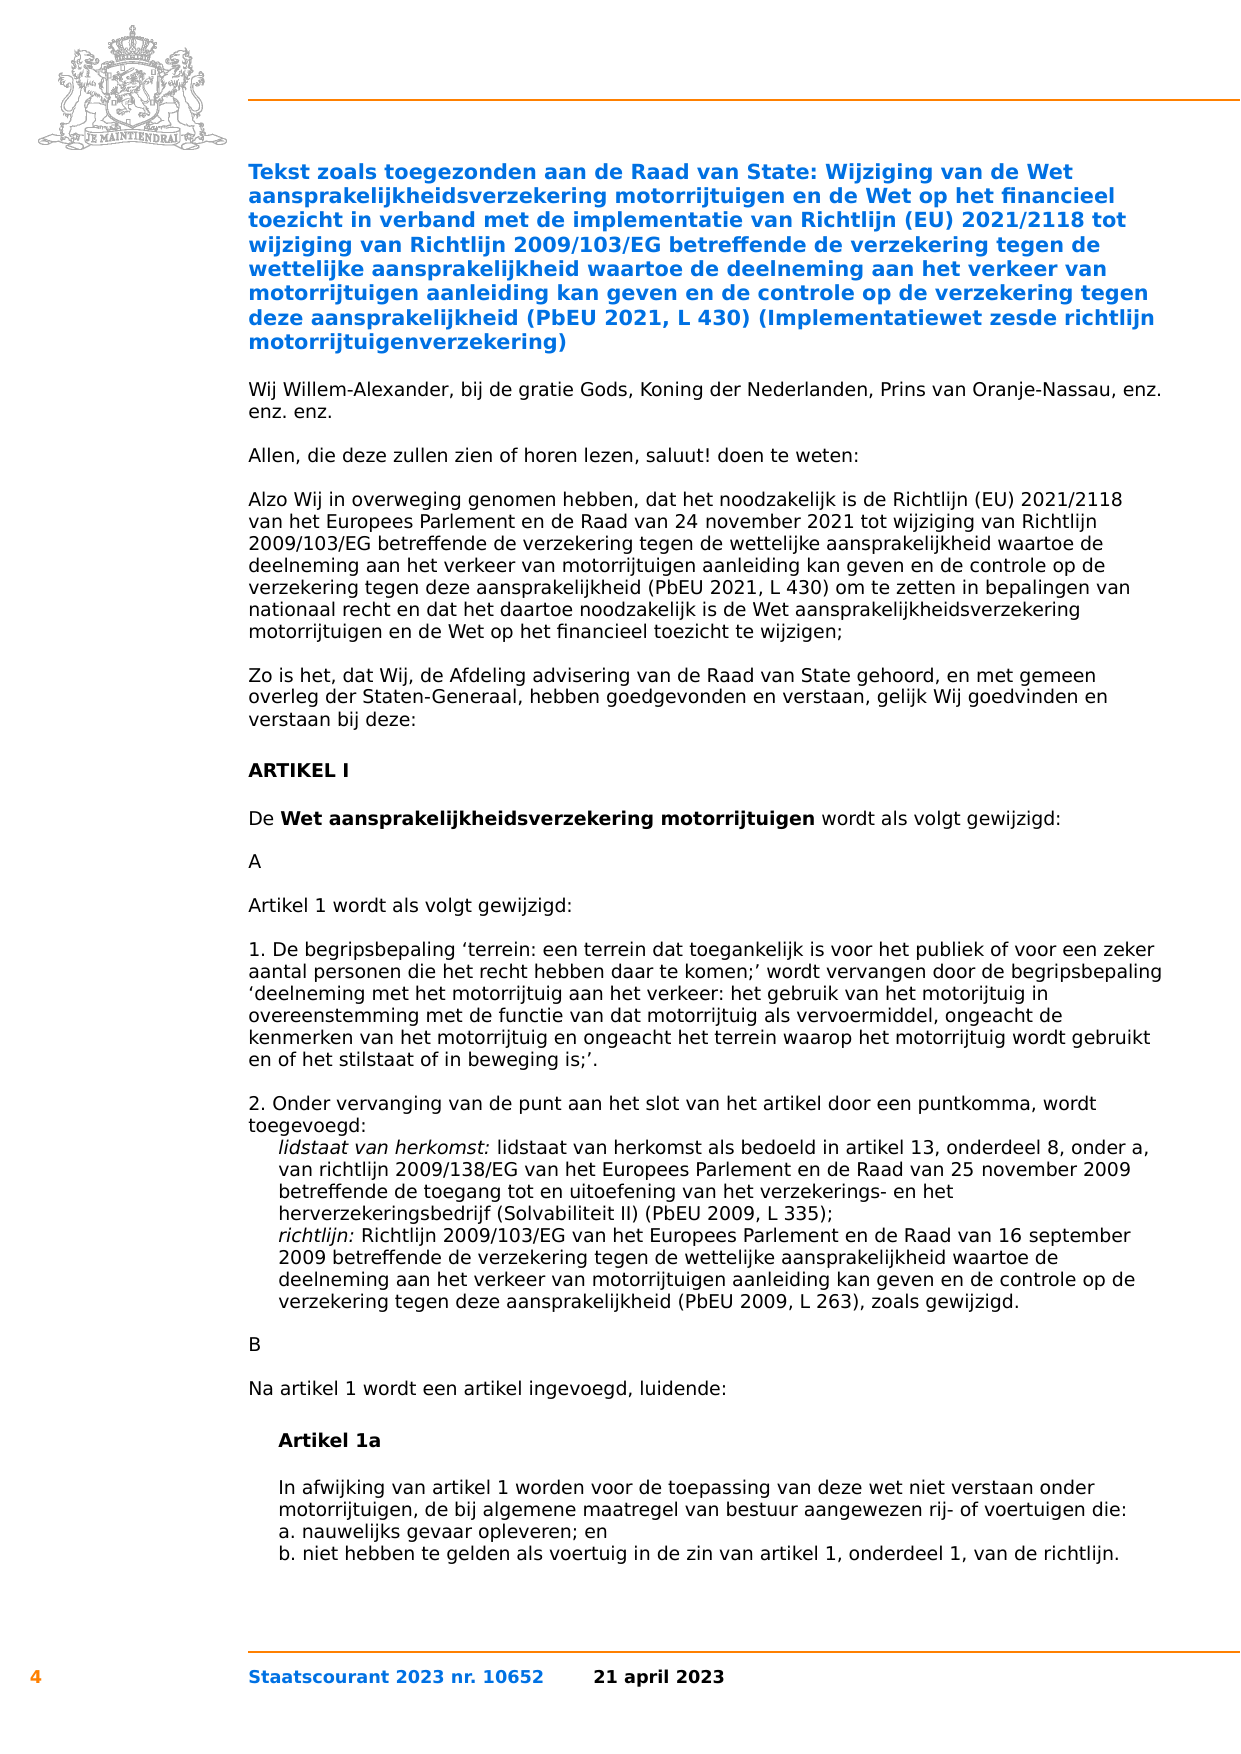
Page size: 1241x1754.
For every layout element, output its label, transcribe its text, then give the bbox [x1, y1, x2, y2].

subtitle Artikel 1a [278, 1430, 1163, 1452]
subtitle Tekst zoals toegezonden aan de Raad van State: Wijziging van de Wet aansprakelijkheidsverzekering motorrijtuigen en de Wet op het financieel toezicht in verband met de implementatie van Richtlijn (EU) 2021/2118 tot wijziging van Richtlijn 2009/103/EG betreffende de verzekering tegen de wettelijke aansprakelijkheid waartoe de deelneming aan het verkeer van motorrijtuigen aanleiding kan geven en de controle op de verzekering tegen deze aansprakelijkheid (PbEU 2021, L 430) (Implementatiewet zesde richtlijn motorrijtuigenverzekering) [248, 160, 1163, 354]
text richtlijn: Richtlijn 2009/103/EG van het Europees Parlement en de Raad van 16 september 2009 betreffende de verzekering tegen de wettelijke aansprakelijkheid waartoe de deelneming aan het verkeer van motorrijtuigen aanleiding kan geven en de controle op de verzekering tegen deze aansprakelijkheid (PbEU 2009, L 263), zoals gewijzigd. [278, 1224, 1163, 1312]
text 1. De begripsbepaling ‘terrein: een terrein dat toegankelijk is voor het publiek of voor een zeker aantal personen die het recht hebben daar te komen;’ wordt vervangen door de begripsbepaling ‘deelneming met het motorrijtuig aan het verkeer: het gebruik van het motorijtuig in overeenstemming met de functie van dat motorrijtuig als vervoermiddel, ongeacht de kenmerken van het motorrijtuig en ongeacht het terrein waarop het motorrijtuig wordt gebruikt en of het stilstaat of in beweging is;’. [248, 939, 1163, 1071]
text lidstaat van herkomst: lidstaat van herkomst als bedoeld in artikel 13, onderdeel 8, onder a, van richtlijn 2009/138/EG van het Europees Parlement en de Raad van 25 november 2009 betreffende de toegang tot en uitoefening van het verzekerings- en het herverzekeringsbedrijf (Solvabiliteit II) (PbEU 2009, L 335); [278, 1137, 1163, 1224]
text Alzo Wij in overweging genomen hebben, dat het noodzakelijk is de Richtlijn (EU) 2021/2118 van het Europees Parlement en de Raad van 24 november 2021 tot wijziging van Richtlijn 2009/103/EG betreffende de verzekering tegen de wettelijke aansprakelijkheid waartoe de deelneming aan het verkeer van motorrijtuigen aanleiding kan geven en de controle op de verzekering tegen deze aansprakelijkheid (PbEU 2021, L 430) om te zetten in bepalingen van nationaal recht en dat het daartoe noodzakelijk is de Wet aansprakelijkheidsverzekering motorrijtuigen en de Wet op het financieel toezicht te wijzigen; [248, 489, 1163, 643]
text A [248, 851, 1163, 873]
text Wij Willem-Alexander, bij de gratie Gods, Koning der Nederlanden, Prins van Oranje-Nassau, enz. enz. enz. [248, 379, 1163, 423]
text a. nauwelijks gevaar opleveren; en [278, 1521, 1163, 1543]
text Na artikel 1 wordt een artikel ingevoegd, luidende: [248, 1378, 1163, 1400]
subtitle ARTIKEL I [248, 760, 1163, 782]
text B [248, 1334, 1163, 1356]
text Zo is het, dat Wij, de Afdeling advisering van de Raad van State gehoord, en met gemeen overleg der Staten-Generaal, hebben goedgevonden en verstaan, gelijk Wij goedvinden en verstaan bij deze: [248, 664, 1163, 730]
text De Wet aansprakelijkheidsverzekering motorrijtuigen wordt als volgt gewijzigd: [248, 807, 1163, 829]
text b. niet hebben te gelden als voertuig in de zin van artikel 1, onderdeel 1, van de richtlijn. [278, 1543, 1163, 1565]
picture [38, 25, 227, 150]
text In afwijking van artikel 1 worden voor de toepassing van deze wet niet verstaan onder motorrijtuigen, de bij algemene maatregel van bestuur aangewezen rij- of voertuigen die: [278, 1477, 1163, 1521]
text 2. Onder vervanging van de punt aan het slot van het artikel door een puntkomma, wordt toegevoegd: [248, 1093, 1163, 1137]
text Artikel 1 wordt als volgt gewijzigd: [248, 895, 1163, 917]
text Allen, die deze zullen zien of horen lezen, saluut! doen te weten: [248, 445, 1163, 467]
